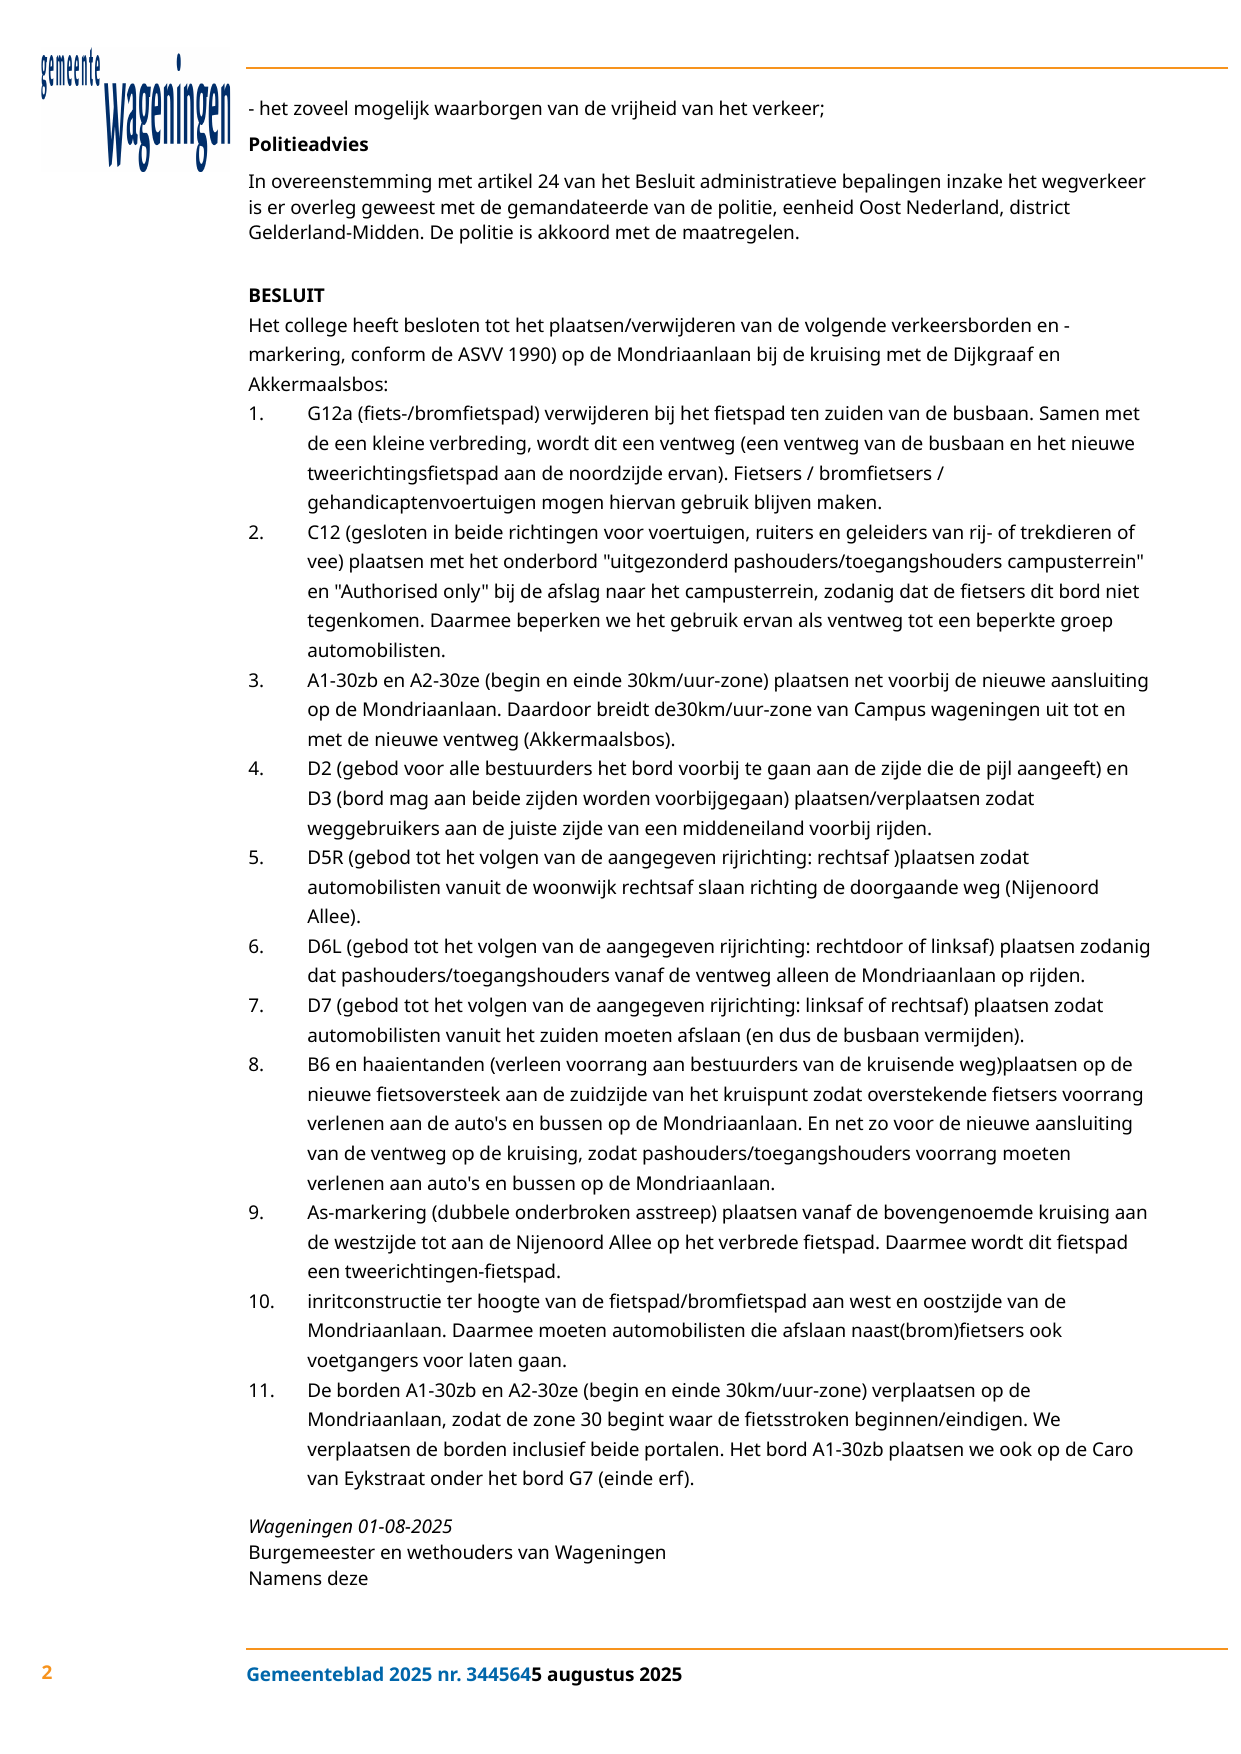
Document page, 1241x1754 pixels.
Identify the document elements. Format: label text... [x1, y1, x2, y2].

list D7 (gebod tot het volgen van de aangegeven rijrichting: linksaf of rechtsaf) plaatsen zodat automobilisten vanuit het zuiden moeten afslaan (en dus de busbaan vermijden). [248, 992, 1152, 1048]
list A1-30zb en A2-30ze (begin en einde 30km/uur-zone) plaatsen net voorbij de nieuwe aansluiting op de Mondriaanlaan. Daardoor breidt de30km/uur-zone van Campus wageningen uit tot en met de nieuwe ventweg (Akkermaalsbos). [248, 667, 1152, 752]
text Wageningen 01-08-2025 [248, 1513, 1152, 1539]
text Politieadvies [248, 131, 1152, 157]
list G12a (fiets-/bromfietspad) verwijderen bij het fietspad ten zuiden van de busbaan. Samen met de een kleine verbreding, wordt dit een ventweg (een ventweg van de busbaan en het nieuwe tweerichtingsfietspad aan de noordzijde ervan). Fietsers / bromfietsers / gehandicaptenvoertuigen mogen hiervan gebruik blijven maken. [248, 401, 1152, 515]
list C12 (gesloten in beide richtingen voor voertuigen, ruiters en geleiders van rij- of trekdieren of vee) plaatsen met het onderbord "uitgezonderd pashouders/toegangshouders campusterrein" en "Authorised only" bij de afslag naar het campusterrein, zodanig dat de fietsers dit bord niet tegenkomen. Daarmee beperken we het gebruik ervan als ventweg tot een beperkte groep automobilisten. [248, 519, 1152, 663]
list B6 en haaientanden (verleen voorrang aan bestuurders van de kruisende weg)plaatsen op de nieuwe fietsoversteek aan de zuidzijde van het kruispunt zodat overstekende fietsers voorrang verlenen aan de auto's en bussen op de Mondriaanlaan. En net zo voor de nieuwe aansluiting van de ventweg op de kruising, zodat pashouders/toegangshouders voorrang moeten verlenen aan auto's en bussen op de Mondriaanlaan. [248, 1051, 1152, 1196]
text - het zoveel mogelijk waarborgen van de vrijheid van het verkeer; [248, 95, 1152, 121]
list D5R (gebod tot het volgen van de aangegeven rijrichting: rechtsaf )plaatsen zodat automobilisten vanuit de woonwijk rechtsaf slaan richting de doorgaande weg (Nijenoord Allee). [248, 844, 1152, 929]
picture [41, 47, 231, 172]
text Namens deze [248, 1565, 1152, 1591]
list As-markering (dubbele onderbroken asstreep) plaatsen vanaf de bovengenoemde kruising aan de westzijde tot aan de Nijenoord Allee op het verbrede fietspad. Daarmee wordt dit fietspad een tweerichtingen-fietspad. [248, 1199, 1152, 1284]
text Burgemeester en wethouders van Wageningen [248, 1539, 1152, 1565]
text In overeenstemming met artikel 24 van het Besluit administratieve bepalingen inzake het wegverkeer is er overleg geweest met de gemandateerde van de politie, eenheid Oost Nederland, district Gelderland-Midden. De politie is akkoord met de maatregelen. [248, 168, 1152, 245]
text BESLUIT [248, 282, 1152, 308]
list De borden A1-30zb en A2-30ze (begin en einde 30km/uur-zone) verplaatsen op de Mondriaanlaan, zodat de zone 30 begint waar de fietsstroken beginnen/eindigen. We verplaatsen de borden inclusief beide portalen. Het bord A1-30zb plaatsen we ook op de Caro van Eykstraat onder het bord G7 (einde erf). [248, 1377, 1152, 1491]
list D2 (gebod voor alle bestuurders het bord voorbij te gaan aan de zijde die de pijl aangeeft) en D3 (bord mag aan beide zijden worden voorbijgegaan) plaatsen/verplaatsen zodat weggebruikers aan de juiste zijde van een middeneiland voorbij rijden. [248, 756, 1152, 841]
list D6L (gebod tot het volgen van de aangegeven rijrichting: rechtdoor of linksaf) plaatsen zodanig dat pashouders/toegangshouders vanaf de ventweg alleen de Mondriaanlaan op rijden. [248, 933, 1152, 988]
text Het college heeft besloten tot het plaatsen/verwijderen van de volgende verkeersborden en -markering, conform de ASVV 1990) op de Mondriaanlaan bij de kruising met de Dijkgraaf en Akkermaalsbos: [248, 312, 1152, 397]
list inritconstructie ter hoogte van de fietspad/bromfietspad aan west en oostzijde van de Mondriaanlaan. Daarmee moeten automobilisten die afslaan naast(brom)fietsers ook voetgangers voor laten gaan. [248, 1288, 1152, 1373]
